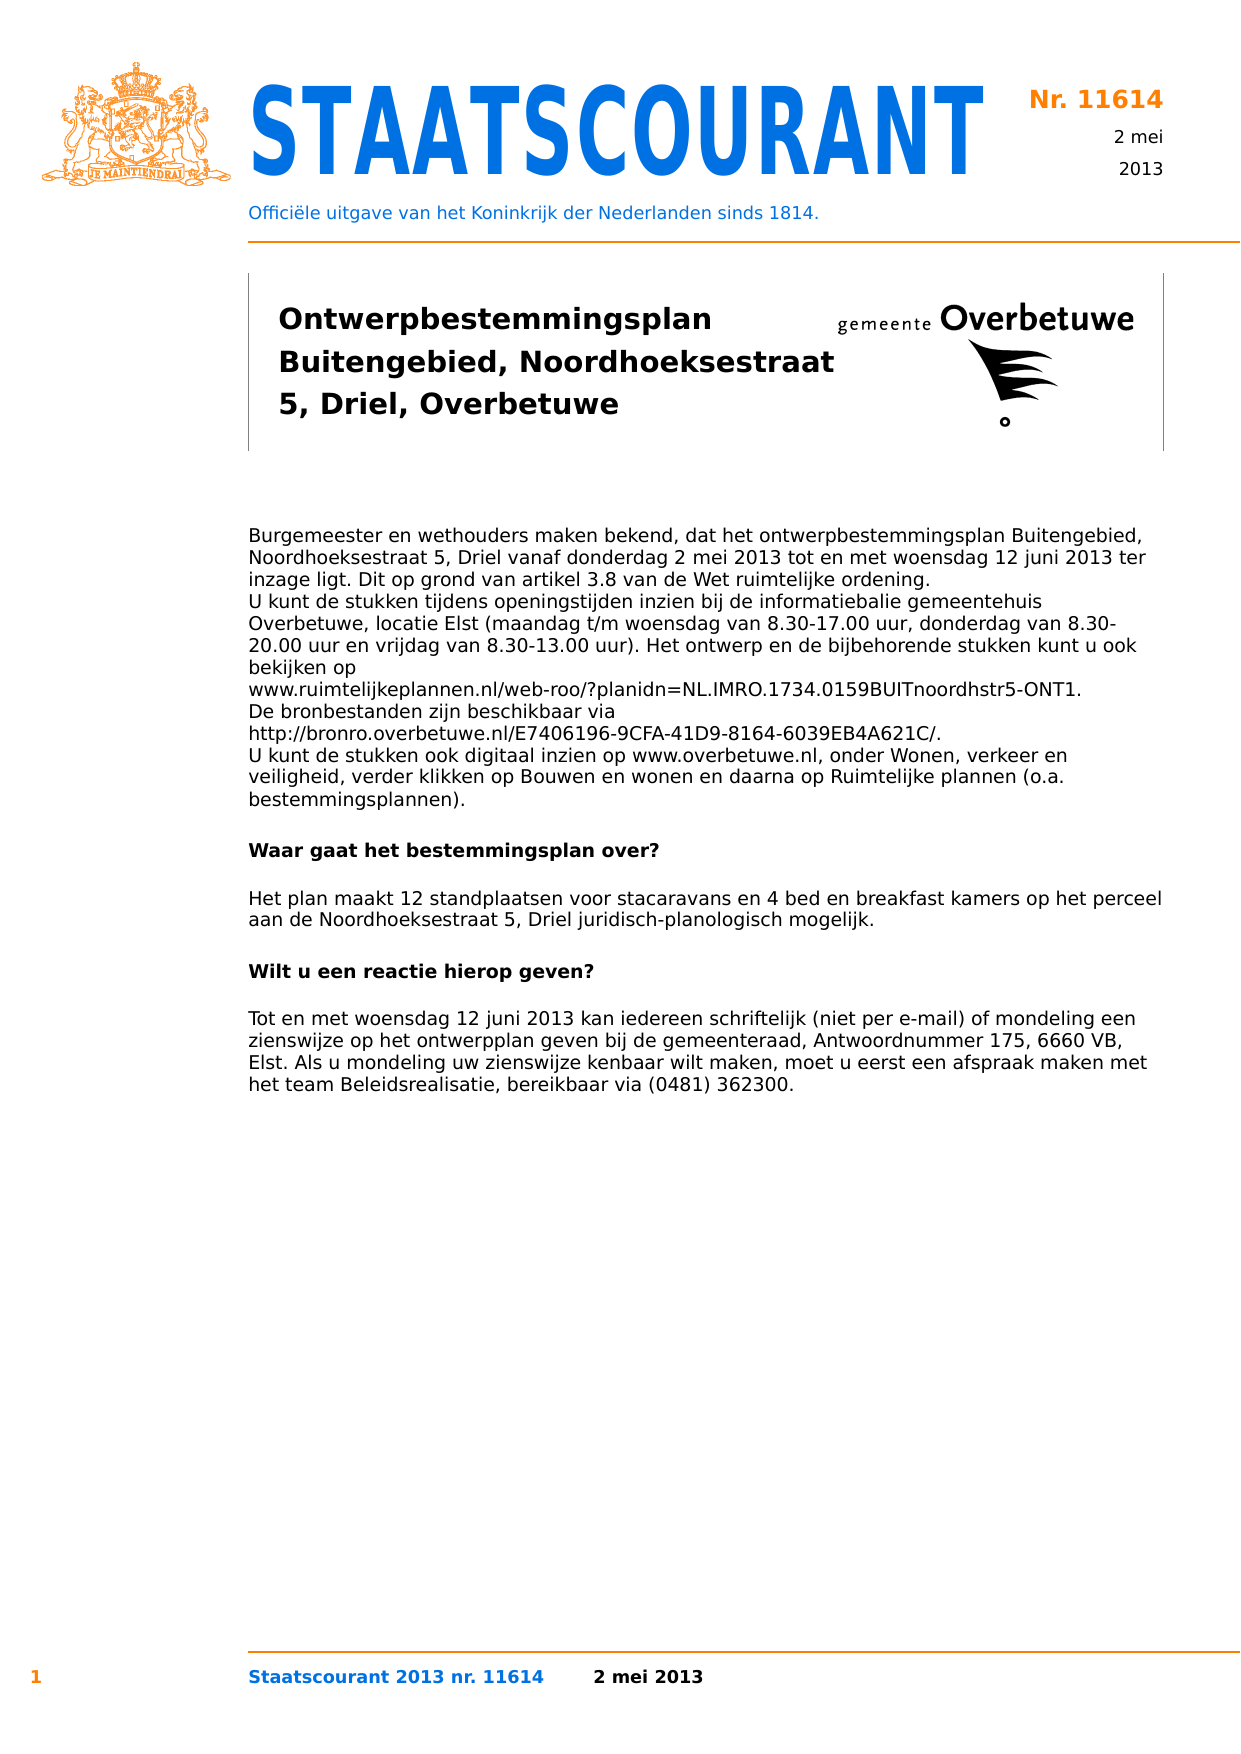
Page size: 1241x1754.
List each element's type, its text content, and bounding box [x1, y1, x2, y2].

text Tot en met woensdag 12 juni 2013 kan iedereen schriftelijk (niet per e-mail) of mondeling een zienswijze op het ontwerpplan geven bij de gemeenteraad, Antwoordnummer 175, 6660 VB, Elst. Als u mondeling uw zienswijze kenbaar wilt maken, moet u eerst een afspraak maken met het team Beleidsrealisatie, bereikbaar via (0481) 362300. [248, 1008, 1163, 1096]
subtitle Wilt u een reactie hierop geven? [248, 961, 1163, 983]
subtitle Waar gaat het bestemmingsplan over? [248, 840, 1163, 862]
text Het plan maakt 12 standplaatsen voor stacaravans en 4 bed en breakfast kamers op het perceel aan de Noordhoeksestraat 5, Driel juridisch-planologisch mogelijk. [248, 887, 1163, 931]
text Burgemeester en wethouders maken bekend, dat het ontwerpbestemmingsplan Buitengebied, Noordhoeksestraat 5, Driel vanaf donderdag 2 mei 2013 tot en met woensdag 12 juni 2013 ter inzage ligt. Dit op grond van artikel 3.8 van de Wet ruimtelijke ordening. [248, 525, 1163, 591]
picture [838, 302, 1134, 427]
picture [41, 62, 231, 186]
table_header STAATSCOURANT [248, 62, 998, 203]
table_cell 2013 [998, 153, 1240, 203]
table_cell 2 mei [998, 121, 1240, 153]
table_header Nr. 11614 [998, 62, 1240, 121]
text U kunt de stukken tijdens openingstijden inzien bij de informatiebalie gemeentehuis Overbetuwe, locatie Elst (maandag t/m woensdag van 8.30-17.00 uur, donderdag van 8.30-20.00 uur en vrijdag van 8.30-13.00 uur). Het ontwerp en de bijbehorende stukken kunt u ook bekijken op [248, 591, 1163, 678]
table_cell Officiële uitgave van het Koninkrijk der Nederlanden sinds 1814. [248, 203, 1240, 241]
table_header [25, 62, 248, 241]
text De bronbestanden zijn beschikbaar via [248, 701, 1163, 722]
text U kunt de stukken ook digitaal inzien op www.overbetuwe.nl, onder Wonen, verkeer en veiligheid, verder klikken op Bouwen en wonen en daarna op Ruimtelijke plannen (o.a. bestemmingsplannen). [248, 744, 1163, 810]
subtitle Ontwerpbestemmingsplan Buitengebied, Noordhoeksestraat 5, Driel, Overbetuwe [249, 273, 1163, 451]
text www.ruimtelijkeplannen.nl/web-roo/?planidn=NL.IMRO.1734.0159BUITnoordhstr5-ONT1. [248, 678, 1163, 701]
text http://bronro.overbetuwe.nl/E7406196-9CFA-41D9-8164-6039EB4A621C/. [248, 722, 1163, 744]
